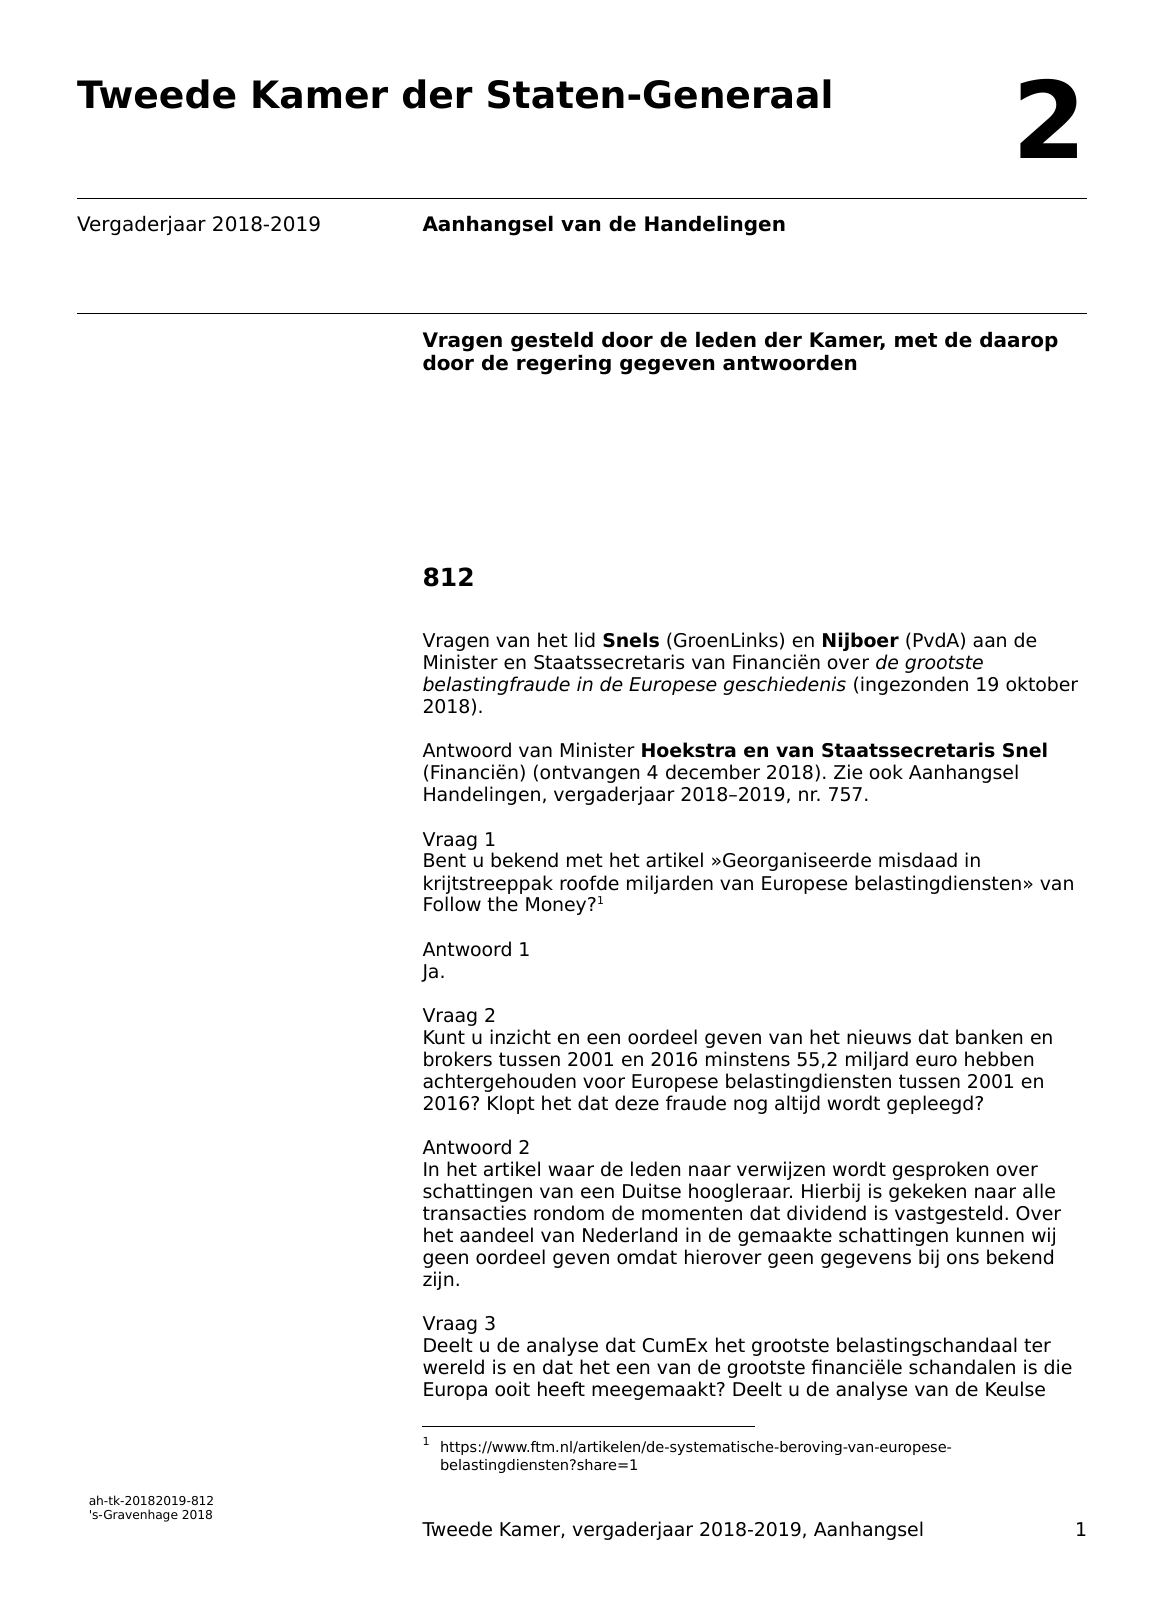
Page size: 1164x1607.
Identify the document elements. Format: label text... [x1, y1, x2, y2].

text In het artikel waar de leden naar verwijzen wordt gesproken over schattingen van een Duitse hoogleraar. Hierbij is gekeken naar alle transacties rondom de momenten dat dividend is vastgesteld. Over het aandeel van Nederland in de gemaakte schattingen kunnen wij geen oordeel geven omdat hierover geen gegevens bij ons bekend zijn. [422, 1159, 1087, 1291]
text https://www.ftm.nl/artikelen/de-systematische-beroving-van-europese-belastingdiensten?share=1 [422, 1435, 1087, 1474]
table_header Tweede Kamer der Staten-Generaal [77, 59, 886, 198]
table_cell [77, 314, 422, 375]
table_cell Aanhangsel van de Handelingen [422, 199, 1087, 313]
text Antwoord van Minister Hoekstra en van Staatssecretaris Snel (Financiën) (ontvangen 4 december 2018). Zie ook Aanhangsel Handelingen, vergaderjaar 2018–2019, nr. 757. [422, 740, 1087, 806]
text Deelt u de analyse dat CumEx het grootste belastingschandaal ter wereld is en dat het een van de grootste financiële schandalen is die Europa ooit heeft meegemaakt? Deelt u de analyse van de Keulse [422, 1335, 1087, 1401]
text Vraag 2 [422, 1005, 1087, 1027]
text Ja. [422, 961, 1087, 982]
text Kunt u inzicht en een oordeel geven van het nieuws dat banken en brokers tussen 2001 en 2016 minstens 55,2 miljard euro hebben achtergehouden voor Europese belastingdiensten tussen 2001 en 2016? Klopt het dat deze fraude nog altijd wordt gepleegd? [422, 1027, 1087, 1114]
text Antwoord 2 [422, 1137, 1087, 1159]
text 's-Gravenhage 2018 [88, 1508, 323, 1522]
text Vraag 3 [422, 1313, 1087, 1335]
text Vragen van het lid Snels (GroenLinks) en Nijboer (PvdA) aan de Minister en Staatssecretaris van Financiën over de grootste belastingfraude in de Europese geschiedenis (ingezonden 19 oktober 2018). [422, 630, 1087, 718]
text Vraag 1 [422, 828, 1087, 850]
text Antwoord 1 [422, 938, 1087, 961]
table_header 2 [886, 59, 1087, 198]
text Bent u bekend met het artikel »Georganiseerde misdaad in krijtstreeppak roofde miljarden van Europese belastingdiensten» van Follow the Money? [422, 850, 1087, 916]
text ah-tk-20182019-812 [88, 1494, 323, 1508]
table_cell Vragen gesteld door de leden der Kamer, met de daarop door de regering gegeven antwoorden [422, 314, 1087, 375]
text 812 [422, 563, 1087, 592]
table_cell Vergaderjaar 2018-2019 [77, 199, 422, 313]
